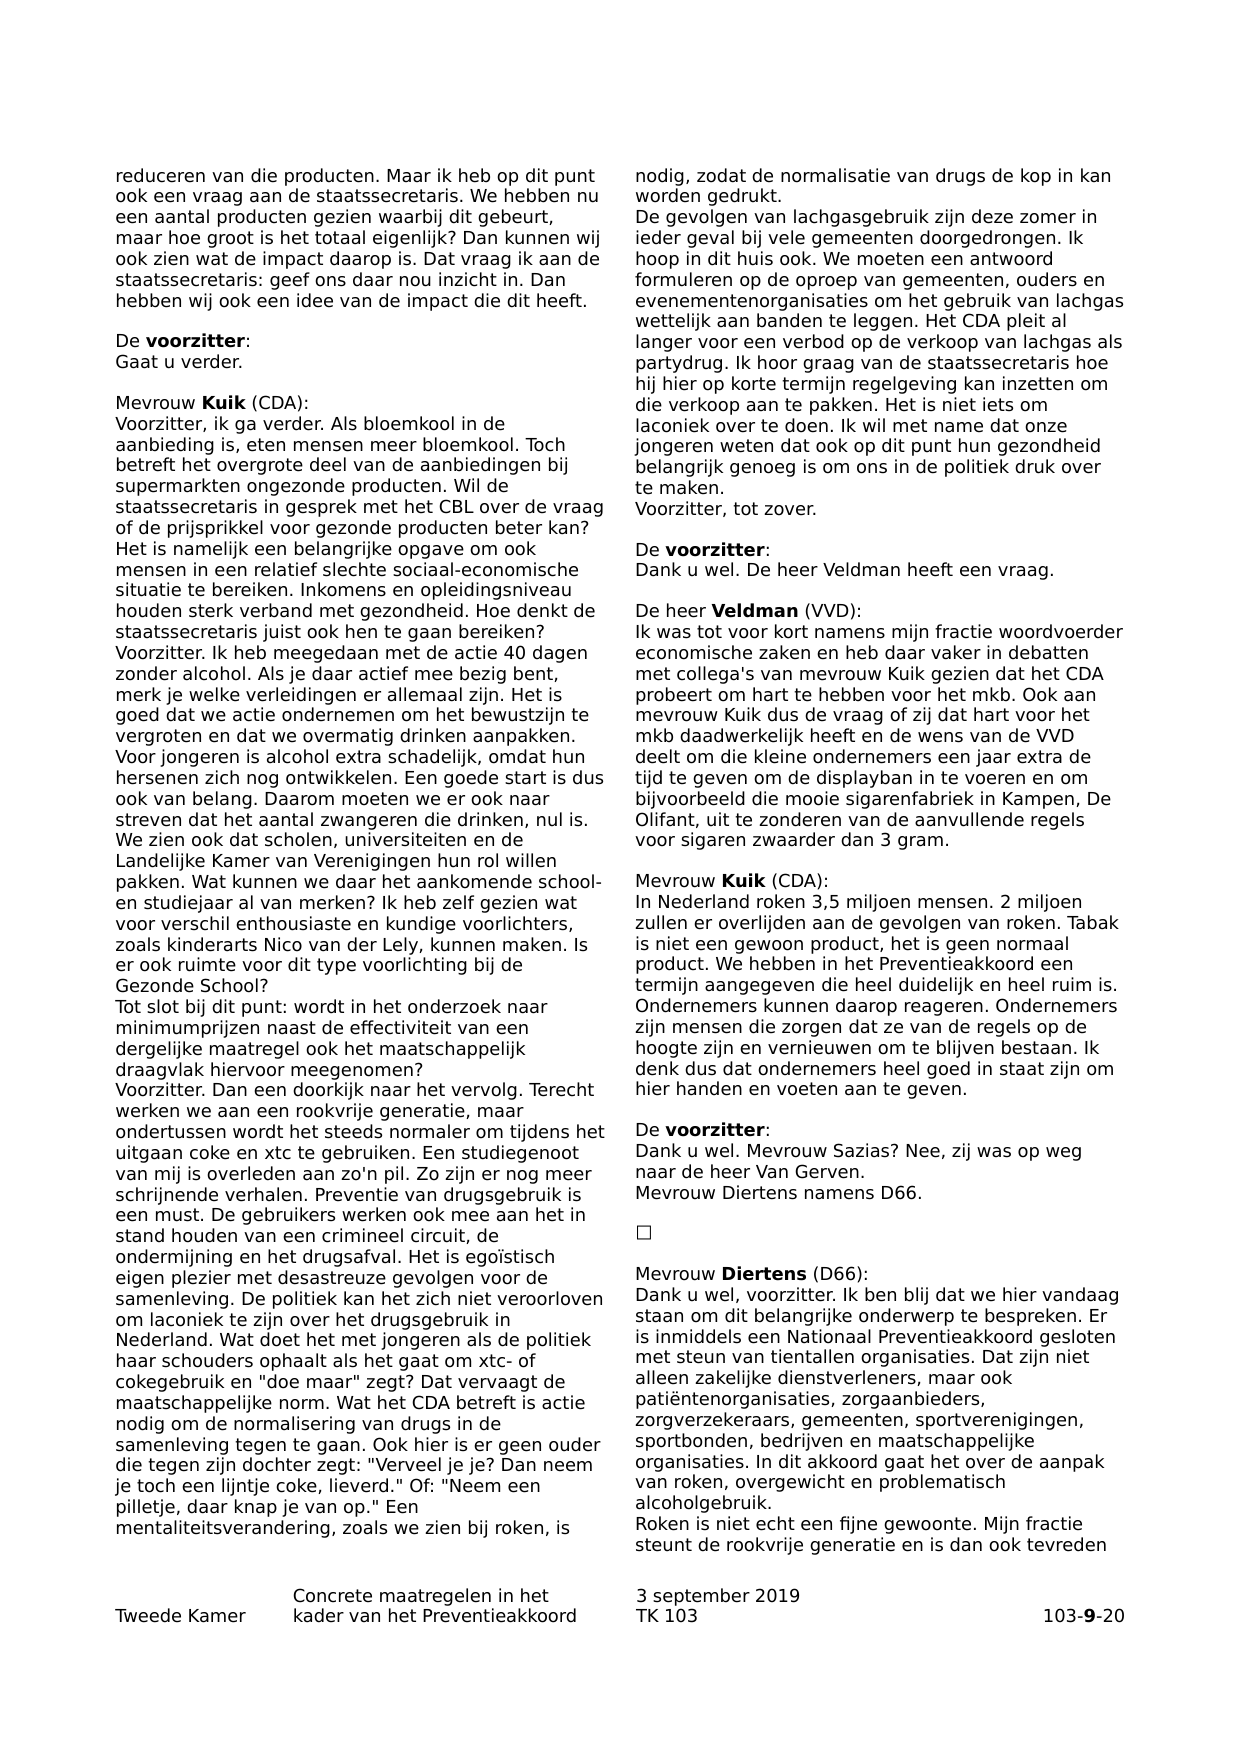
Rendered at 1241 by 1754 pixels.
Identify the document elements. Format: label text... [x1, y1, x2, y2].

text De voorzitter: [635, 539, 1125, 560]
text Voorzitter, ik ga verder. Als bloemkool in de aanbieding is, eten mensen meer bloemkool. Toch betreft het overgrote deel van de aanbiedingen bij supermarkten ongezonde producten. Wil de staatssecretaris in gesprek met het CBL over de vraag of de prijsprikkel voor gezonde producten beter kan? Het is namelijk een belangrijke opgave om ook mensen in een relatief slechte sociaal-economische situatie te bereiken. Inkomens en opleidingsniveau houden sterk verband met gezondheid. Hoe denkt de staatssecretaris juist ook hen te gaan bereiken? [115, 413, 605, 643]
text De voorzitter: [115, 331, 605, 352]
text Gaat u verder. [115, 352, 605, 373]
text Roken is niet echt een fijne gewoonte. Mijn fractie steunt de rookvrije generatie en is dan ook tevreden [635, 1514, 1125, 1556]
text De voorzitter: [635, 1120, 1125, 1141]
text Dank u wel. Mevrouw Sazias? Nee, zij was op weg naar de heer Van Gerven. [635, 1141, 1125, 1182]
text Dank u wel. De heer Veldman heeft een vraag. [635, 560, 1125, 581]
text Voorzitter. Dan een doorkijk naar het vervolg. Terecht werken we aan een rookvrije generatie, maar ondertussen wordt het steeds normaler om tijdens het uitgaan coke en xtc te gebruiken. Een studiegenoot van mij is overleden aan zo'n pil. Zo zijn er nog meer schrijnende verhalen. Preventie van drugsgebruik is een must. De gebruikers werken ook mee aan het in stand houden van een crimineel circuit, de ondermijning en het drugsafval. Het is egoïstisch eigen plezier met desastreuze gevolgen voor de samenleving. De politiek kan het zich niet veroorloven om laconiek te zijn over het drugsgebruik in Nederland. Wat doet het met jongeren als de politiek haar schouders ophaalt als het gaat om xtc- of cokegebruik en "doe maar" zegt? Dat vervaagt de maatschappelijke norm. Wat het CDA betreft is actie nodig om de normalisering van drugs in de samenleving tegen te gaan. Ook hier is er geen ouder die tegen zijn dochter zegt: "Verveel je je? Dan neem je toch een lijntje coke, lieverd." Of: "Neem een pilletje, daar knap je van op." Een mentaliteitsverandering, zoals we zien bij roken, is [115, 1080, 605, 1538]
text Dank u wel, voorzitter. Ik ben blij dat we hier vandaag staan om dit belangrijke onderwerp te bespreken. Er is inmiddels een Nationaal Preventieakkoord gesloten met steun van tientallen organisaties. Dat zijn niet alleen zakelijke dienstverleners, maar ook patiëntenorganisaties, zorgaanbieders, zorgverzekeraars, gemeenten, sportverenigingen, sportbonden, bedrijven en maatschappelijke organisaties. In dit akkoord gaat het over de aanpak van roken, overgewicht en problematisch alcoholgebruik. [635, 1285, 1125, 1514]
text De gevolgen van lachgasgebruik zijn deze zomer in ieder geval bij vele gemeenten doorgedrongen. Ik hoop in dit huis ook. We moeten een antwoord formuleren op de oproep van gemeenten, ouders en evenementenorganisaties om het gebruik van lachgas wettelijk aan banden te leggen. Het CDA pleit al langer voor een verbod op de verkoop van lachgas als partydrug. Ik hoor graag van de staatssecretaris hoe hij hier op korte termijn regelgeving kan inzetten om die verkoop aan te pakken. Het is niet iets om laconiek over te doen. Ik wil met name dat onze jongeren weten dat ook op dit punt hun gezondheid belangrijk genoeg is om ons in de politiek druk over te maken. [635, 207, 1125, 499]
text De heer Veldman (VVD): [635, 601, 1125, 622]
text reduceren van die producten. Maar ik heb op dit punt ook een vraag aan de staatssecretaris. We hebben nu een aantal producten gezien waarbij dit gebeurt, maar hoe groot is het totaal eigenlijk? Dan kunnen wij ook zien wat de impact daarop is. Dat vraag ik aan de staatssecretaris: geef ons daar nou inzicht in. Dan hebben wij ook een idee van de impact die dit heeft. [115, 165, 605, 311]
text We zien ook dat scholen, universiteiten en de Landelijke Kamer van Verenigingen hun rol willen pakken. Wat kunnen we daar het aankomende school- en studiejaar al van merken? Ik heb zelf gezien wat voor verschil enthousiaste en kundige voorlichters, zoals kinderarts Nico van der Lely, kunnen maken. Is er ook ruimte voor dit type voorlichting bij de Gezonde School? [115, 830, 605, 997]
text Voorzitter, tot zover. [635, 499, 1125, 519]
text Mevrouw Kuik (CDA): [115, 393, 605, 413]
text In Nederland roken 3,5 miljoen mensen. 2 miljoen zullen er overlijden aan de gevolgen van roken. Tabak is niet een gewoon product, het is geen normaal product. We hebben in het Preventieakkoord een termijn aangegeven die heel duidelijk en heel ruim is. Ondernemers kunnen daarop reageren. Ondernemers zijn mensen die zorgen dat ze van de regels op de hoogte zijn en vernieuwen om te blijven bestaan. Ik denk dus dat ondernemers heel goed in staat zijn om hier handen en voeten aan te geven. [635, 892, 1125, 1100]
text Mevrouw Diertens (D66): [635, 1264, 1125, 1285]
text Mevrouw Diertens namens D66. [635, 1182, 1125, 1203]
text nodig, zodat de normalisatie van drugs de kop in kan worden gedrukt. [635, 165, 1125, 207]
text Tot slot bij dit punt: wordt in het onderzoek naar minimumprijzen naast de effectiviteit van een dergelijke maatregel ook het maatschappelijk draagvlak hiervoor meegenomen? [115, 997, 605, 1080]
text Mevrouw Kuik (CDA): [635, 871, 1125, 892]
text ⬜ [635, 1223, 1125, 1244]
text Ik was tot voor kort namens mijn fractie woordvoerder economische zaken en heb daar vaker in debatten met collega's van mevrouw Kuik gezien dat het CDA probeert om hart te hebben voor het mkb. Ook aan mevrouw Kuik dus de vraag of zij dat hart voor het mkb daadwerkelijk heeft en de wens van de VVD deelt om die kleine ondernemers een jaar extra de tijd te geven om de displayban in te voeren en om bijvoorbeeld die mooie sigarenfabriek in Kampen, De Olifant, uit te zonderen van de aanvullende regels voor sigaren zwaarder dan 3 gram. [635, 622, 1125, 851]
text Voorzitter. Ik heb meegedaan met de actie 40 dagen zonder alcohol. Als je daar actief mee bezig bent, merk je welke verleidingen er allemaal zijn. Het is goed dat we actie ondernemen om het bewustzijn te vergroten en dat we overmatig drinken aanpakken. Voor jongeren is alcohol extra schadelijk, omdat hun hersenen zich nog ontwikkelen. Een goede start is dus ook van belang. Daarom moeten we er ook naar streven dat het aantal zwangeren die drinken, nul is. [115, 643, 605, 830]
